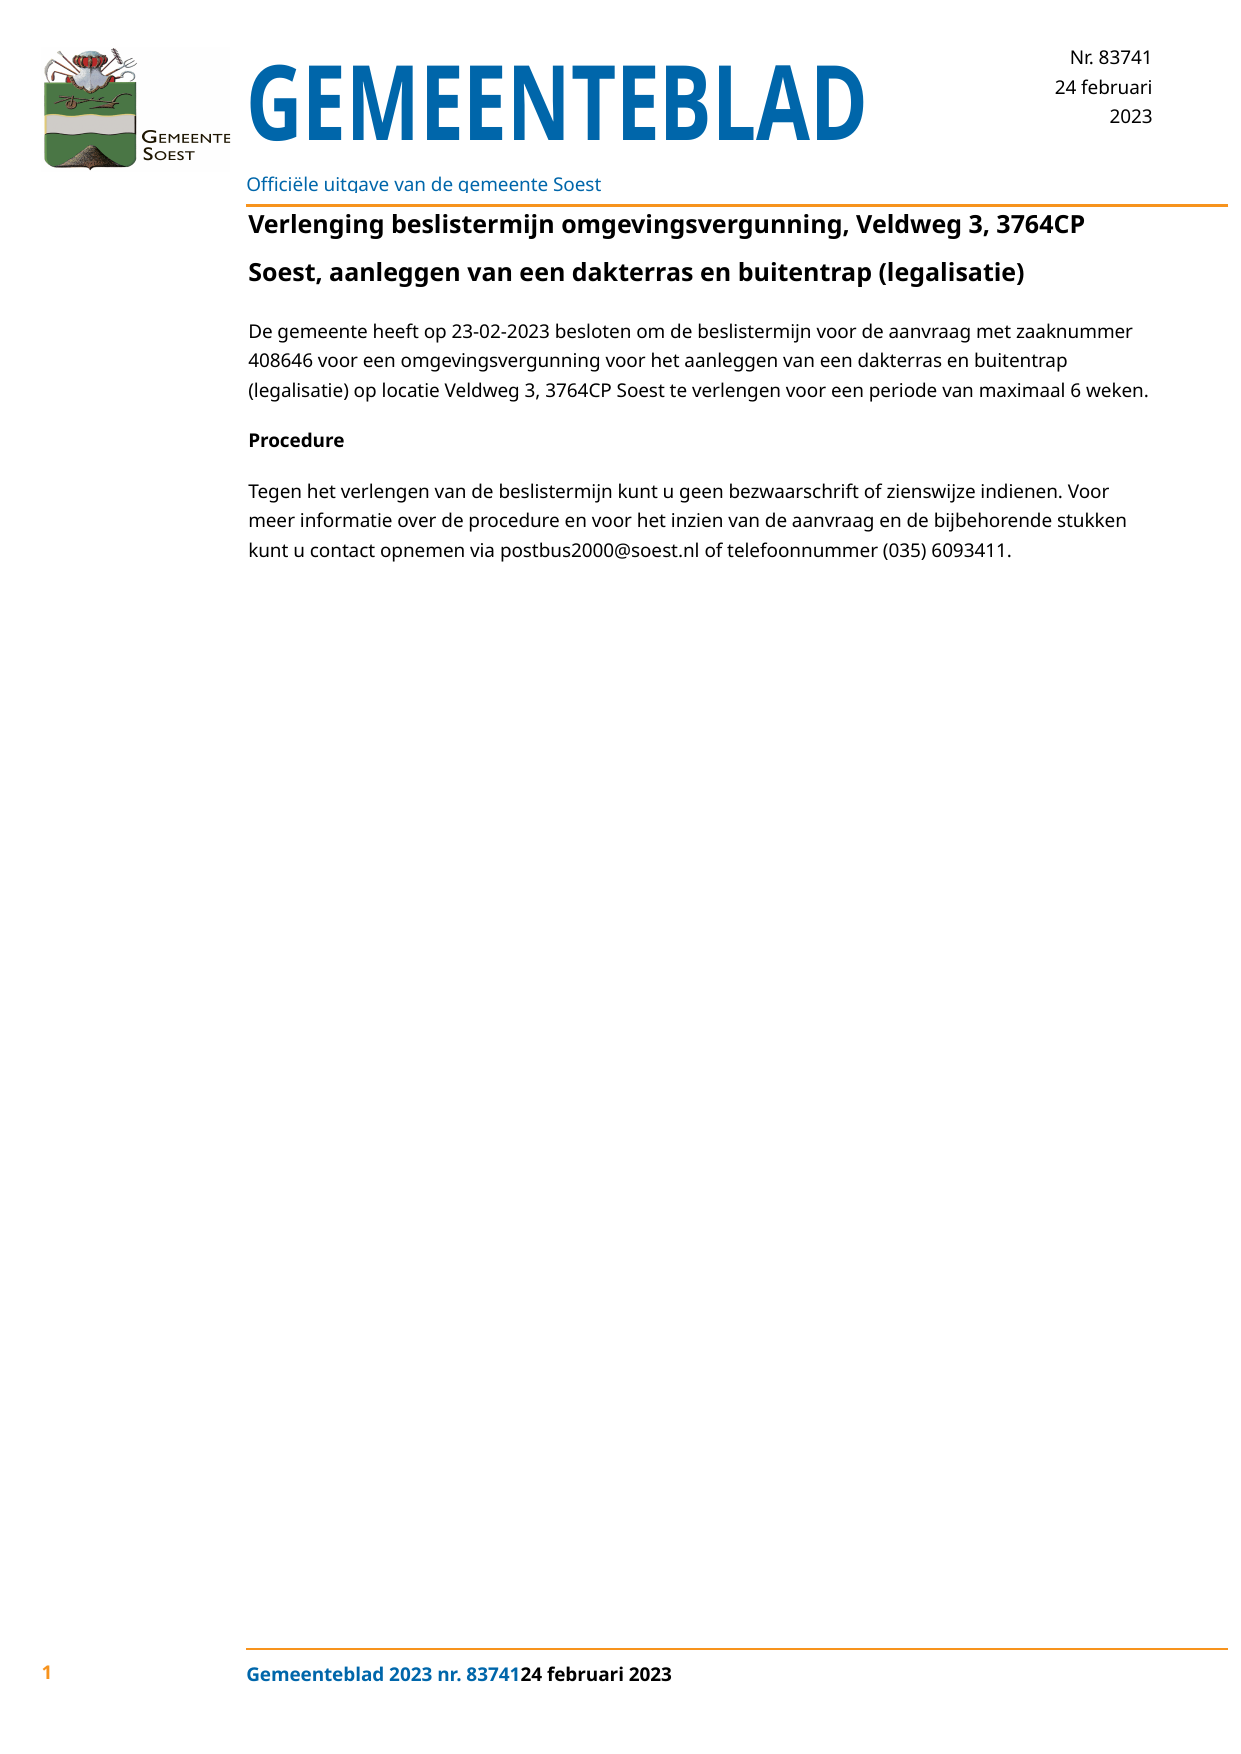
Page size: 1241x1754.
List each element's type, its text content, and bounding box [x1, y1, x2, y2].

text De gemeente heeft op 23-02-2023 besloten om de beslistermijn voor de aanvraag met zaaknummer 408646 voor een omgevingsvergunning voor het aanleggen van een dakterras en buitentrap (legalisatie) op locatie Veldweg 3, 3764CP Soest te verlengen voor een periode van maximaal 6 weken. [248, 318, 1152, 403]
picture [41, 47, 231, 172]
text Procedure [248, 427, 1152, 453]
text Tegen het verlengen van de beslistermijn kunt u geen bezwaarschrift of zienswijze indienen. Voor meer informatie over de procedure en voor het inzien van de aanvraag en de bijbehorende stukken kunt u contact opnemen via postbus2000@soest.nl of telefoonnummer (035) 6093411. [248, 478, 1152, 563]
text Verlenging beslistermijn omgevingsvergunning, Veldweg 3, 3764CP Soest, aanleggen van een dakterras en buitentrap (legalisatie) [248, 207, 1152, 288]
